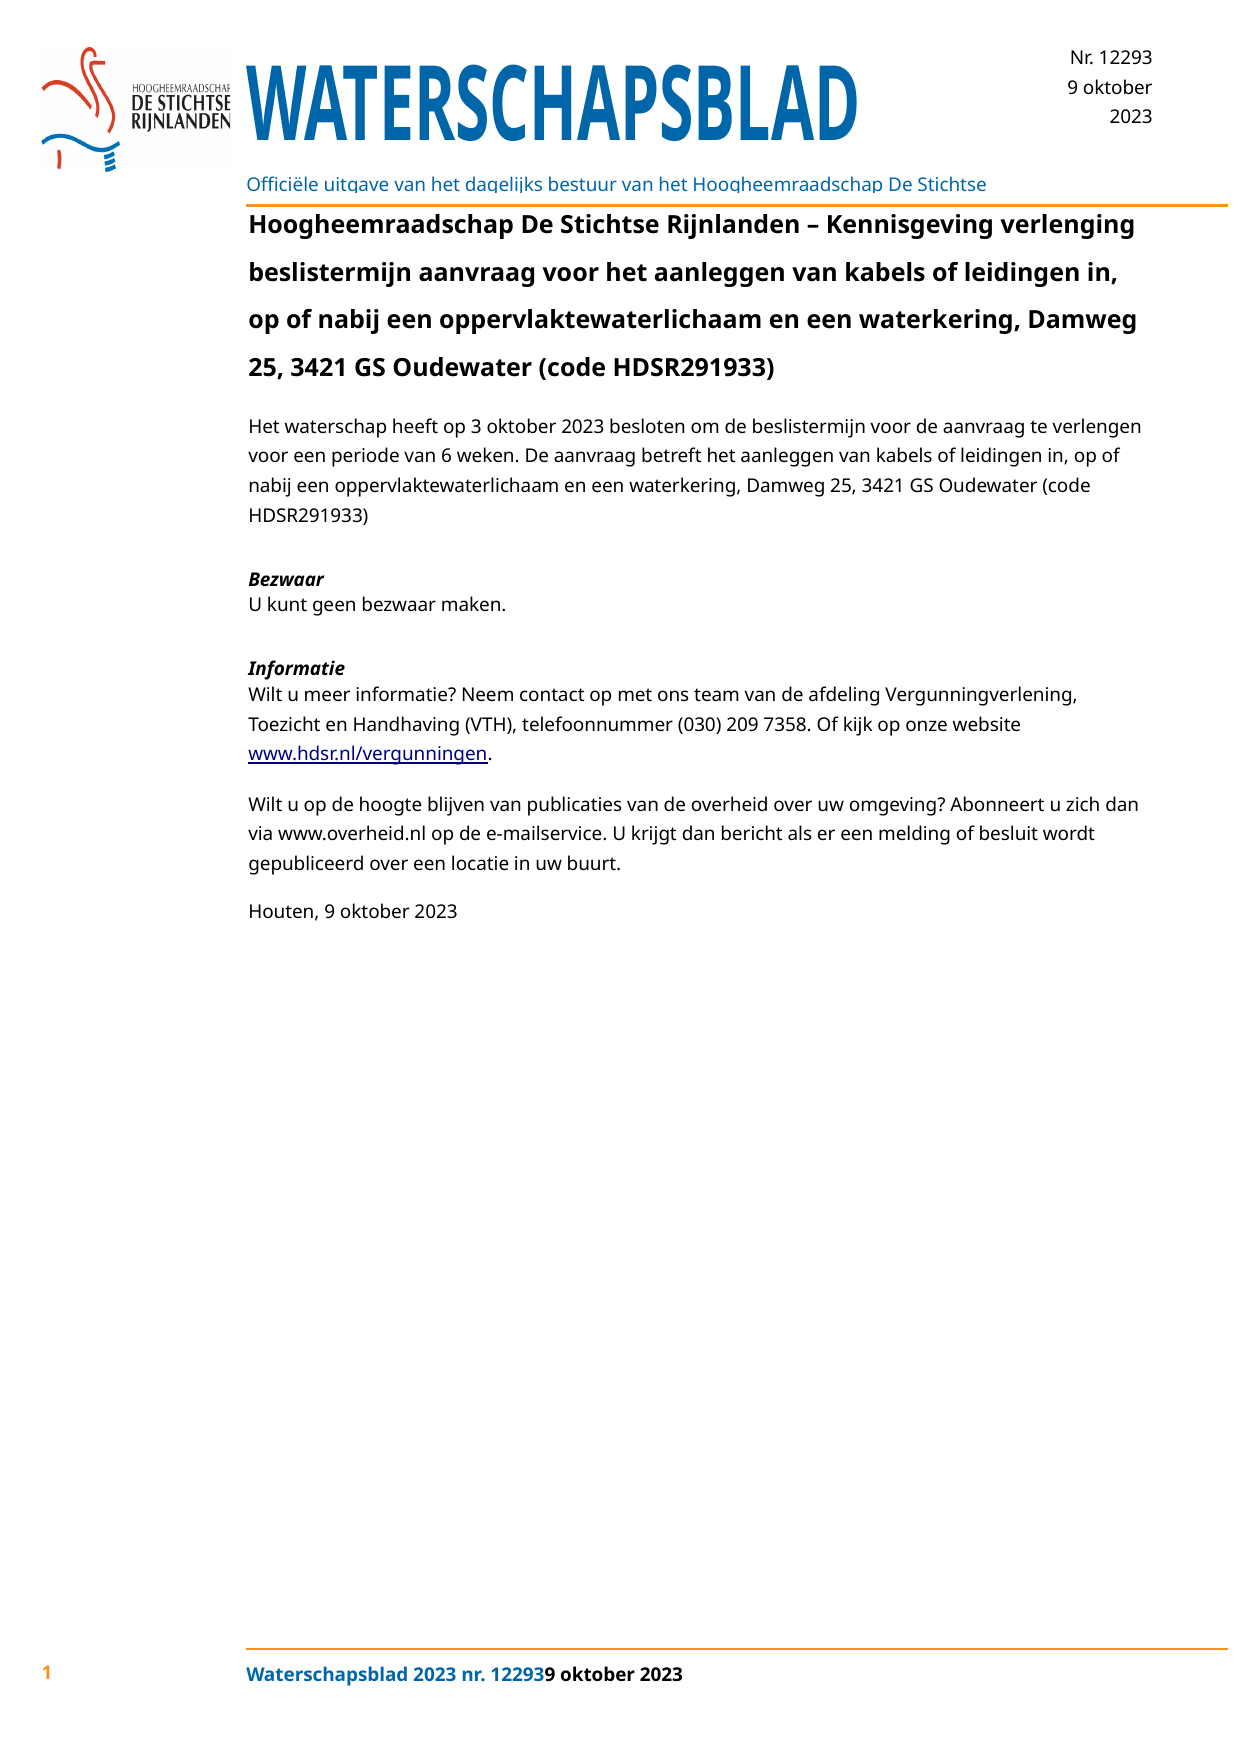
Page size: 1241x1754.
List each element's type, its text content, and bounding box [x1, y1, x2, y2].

text Wilt u meer informatie? Neem contact op met ons team van de afdeling Vergunningverlening, Toezicht en Handhaving (VTH), telefoonnummer (030) 209 7358. Of kijk op onze website www.hdsr.nl/vergunningen. [248, 681, 1152, 766]
text Houten, 9 oktober 2023 [248, 898, 1152, 923]
text Informatie [248, 656, 1152, 681]
text Bezwaar [248, 566, 1152, 592]
text Het waterschap heeft op 3 oktober 2023 besloten om de beslistermijn voor de aanvraag te verlengen voor een periode van 6 weken. De aanvraag betreft het aanleggen van kabels of leidingen in, op of nabij een oppervlaktewaterlichaam en een waterkering, Damweg 25, 3421 GS Oudewater (code HDSR291933) [248, 413, 1152, 528]
picture [41, 47, 231, 172]
text Wilt u op de hoogte blijven van publicaties van de overheid over uw omgeving? Abonneert u zich dan via www.overheid.nl op de e-mailservice. U krijgt dan bericht als er een melding of besluit wordt gepubliceerd over een locatie in uw buurt. [248, 791, 1152, 876]
text U kunt geen bezwaar maken. [248, 592, 1152, 617]
text Hoogheemraadschap De Stichtse Rijnlanden – Kennisgeving verlenging beslistermijn aanvraag voor het aanleggen van kabels of leidingen in, op of nabij een oppervlaktewaterlichaam en een waterkering, Damweg 25, 3421 GS Oudewater (code HDSR291933) [248, 207, 1152, 384]
